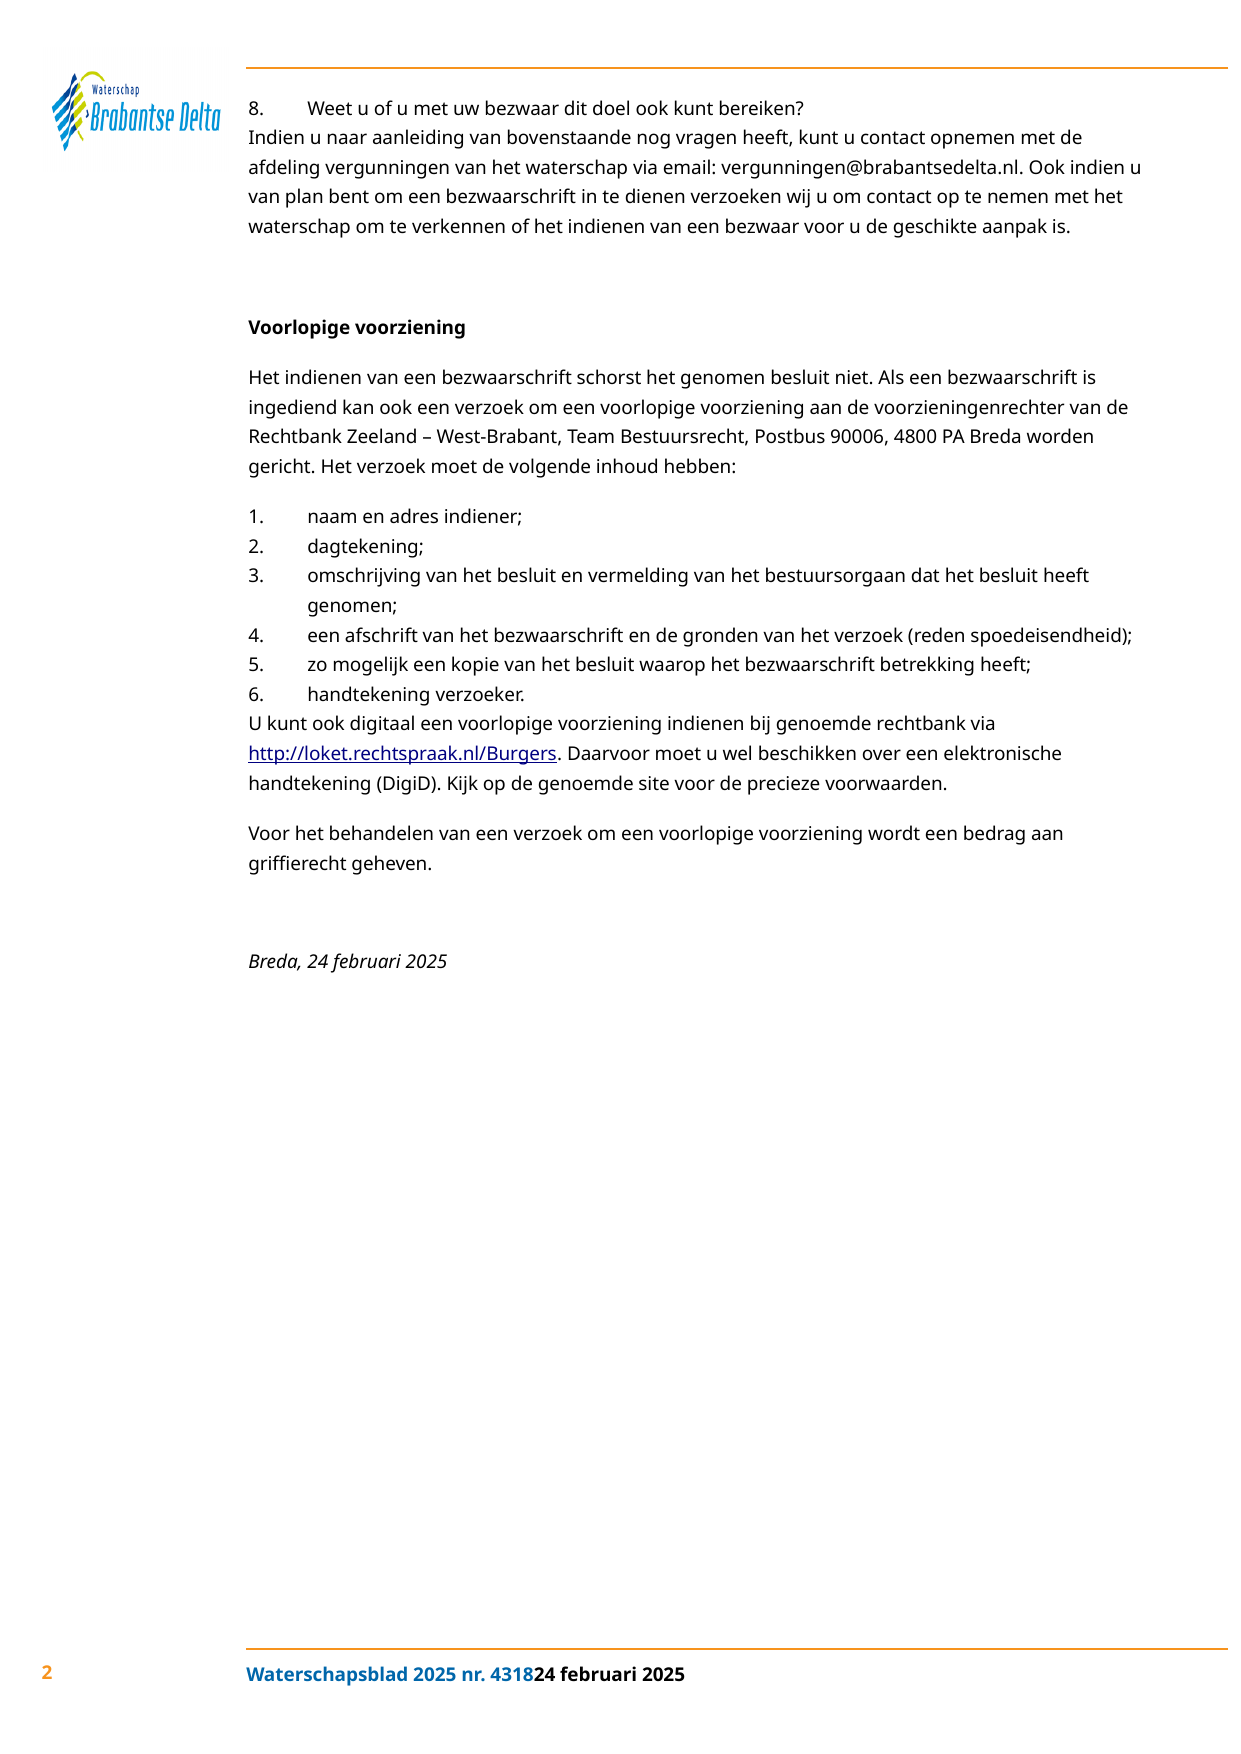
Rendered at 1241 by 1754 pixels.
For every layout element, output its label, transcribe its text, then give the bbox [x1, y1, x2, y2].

text Voorlopige voorziening [248, 314, 1152, 340]
text Voor het behandelen van een verzoek om een voorlopige voorziening wordt een bedrag aan griffierecht geheven. [248, 820, 1152, 876]
list naam en adres indiener; [248, 503, 1152, 529]
list Weet u of u met uw bezwaar dit doel ook kunt bereiken? [248, 95, 1152, 121]
list dagtekening; [248, 533, 1152, 559]
list omschrijving van het besluit en vermelding van het bestuursorgaan dat het besluit heeft genomen; [248, 563, 1152, 618]
list handtekening verzoeker. [248, 681, 1152, 707]
text U kunt ook digitaal een voorlopige voorziening indienen bij genoemde rechtbank via http://loket.rechtspraak.nl/Burgers. Daarvoor moet u wel beschikken over een elektronische handtekening (DigiD). Kijk op de genoemde site voor de precieze voorwaarden. [248, 711, 1152, 796]
picture [41, 47, 231, 172]
list een afschrift van het bezwaarschrift en de gronden van het verzoek (reden spoedeisendheid); [248, 622, 1152, 648]
text Indien u naar aanleiding van bovenstaande nog vragen heeft, kunt u contact opnemen met de afdeling vergunningen van het waterschap via email: vergunningen@brabantsedelta.nl. Ook indien u van plan bent om een bezwaarschrift in te dienen verzoeken wij u om contact op te nemen met het waterschap om te verkennen of het indienen van een bezwaar voor u de geschikte aanpak is. [248, 124, 1152, 239]
text Het indienen van een bezwaarschrift schorst het genomen besluit niet. Als een bezwaarschrift is ingediend kan ook een verzoek om een voorlopige voorziening aan de voorzieningenrechter van de Rechtbank Zeeland – West-Brabant, Team Bestuursrecht, Postbus 90006, 4800 PA Breda worden gericht. Het verzoek moet de volgende inhoud hebben: [248, 364, 1152, 479]
text Breda, 24 februari 2025 [248, 948, 1152, 974]
list zo mogelijk een kopie van het besluit waarop het bezwaarschrift betrekking heeft; [248, 651, 1152, 677]
